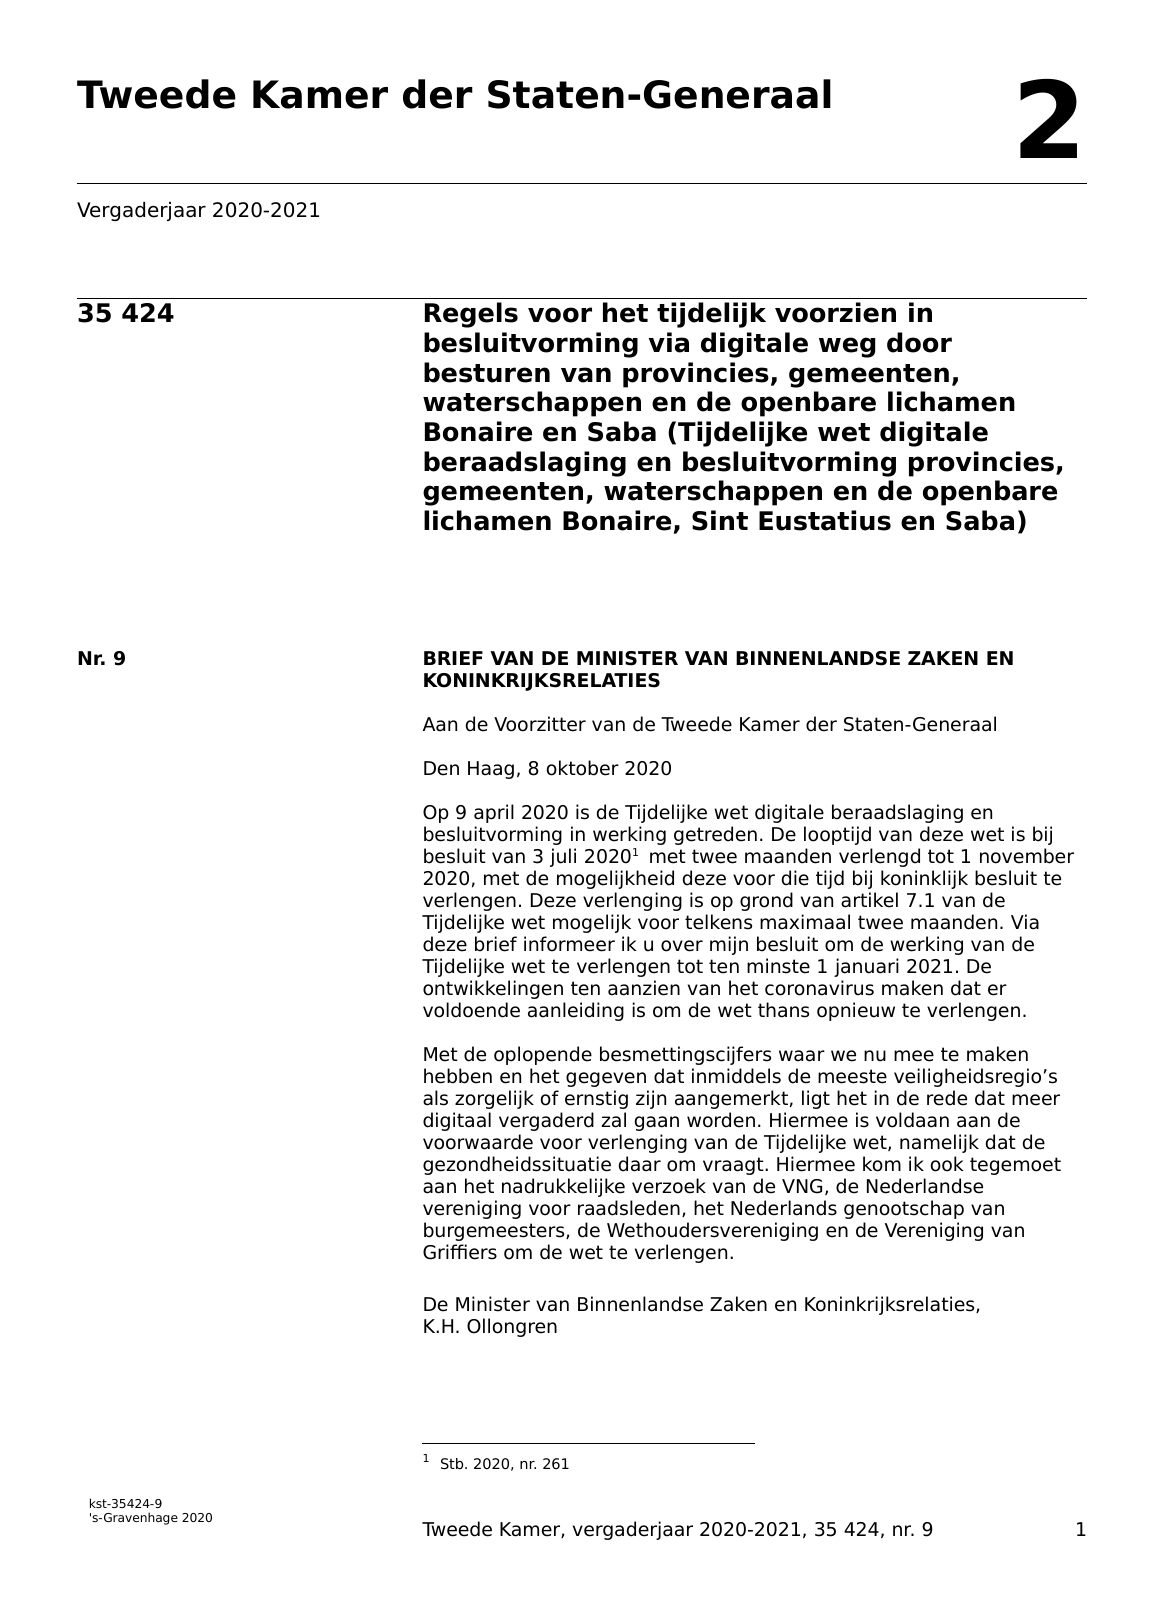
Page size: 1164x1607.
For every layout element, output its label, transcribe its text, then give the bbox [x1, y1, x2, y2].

table_cell Vergaderjaar 2020-2021 [77, 184, 1087, 298]
text Aan de Voorzitter van de Tweede Kamer der Staten-Generaal [422, 714, 1087, 736]
subtitle 35 424 Regels voor het tijdelijk voorzien in besluitvorming via digitale weg door besturen van provincies, gemeenten, waterschappen en de openbare lichamen Bonaire en Saba (Tijdelijke wet digitale beraadslaging en besluitvorming provincies, gemeenten, waterschappen en de openbare lichamen Bonaire, Sint Eustatius en Saba) [77, 299, 1087, 536]
text 's-Gravenhage 2020 [88, 1511, 323, 1525]
subtitle Nr. 9 BRIEF VAN DE MINISTER VAN BINNENLANDSE ZAKEN EN KONINKRIJKSRELATIES [77, 647, 1087, 691]
text kst-35424-9 [88, 1497, 323, 1511]
table_header Tweede Kamer der Staten-Generaal [77, 59, 886, 183]
text De Minister van Binnenlandse Zaken en Koninkrijksrelaties, K.H. Ollongren [422, 1294, 1087, 1338]
table_header 2 [886, 59, 1087, 183]
text Stb. 2020, nr. 261 [422, 1452, 1087, 1474]
text Met de oplopende besmettingscijfers waar we nu mee te maken hebben en het gegeven dat inmiddels de meeste veiligheidsregio’s als zorgelijk of ernstig zijn aangemerkt, ligt het in de rede dat meer digitaal vergaderd zal gaan worden. Hiermee is voldaan aan de voorwaarde voor verlenging van de Tijdelijke wet, namelijk dat de gezondheidssituatie daar om vraagt. Hiermee kom ik ook tegemoet aan het nadrukkelijke verzoek van de VNG, de Nederlandse vereniging voor raadsleden, het Nederlands genootschap van burgemeesters, de Wethoudersvereniging en de Vereniging van Griffiers om de wet te verlengen. [422, 1044, 1087, 1264]
text Den Haag, 8 oktober 2020 [422, 758, 1087, 780]
text Op 9 april 2020 is de Tijdelijke wet digitale beraadslaging en besluitvorming in werking getreden. De looptijd van deze wet is bij besluit van 3 juli 2020 met twee maanden verlengd tot 1 november 2020, met de mogelijkheid deze voor die tijd bij koninklijk besluit te verlengen. Deze verlenging is op grond van artikel 7.1 van de Tijdelijke wet mogelijk voor telkens maximaal twee maanden. Via deze brief informeer ik u over mijn besluit om de werking van de Tijdelijke wet te verlengen tot ten minste 1 januari 2021. De ontwikkelingen ten aanzien van het coronavirus maken dat er voldoende aanleiding is om de wet thans opnieuw te verlengen. [422, 802, 1087, 1022]
